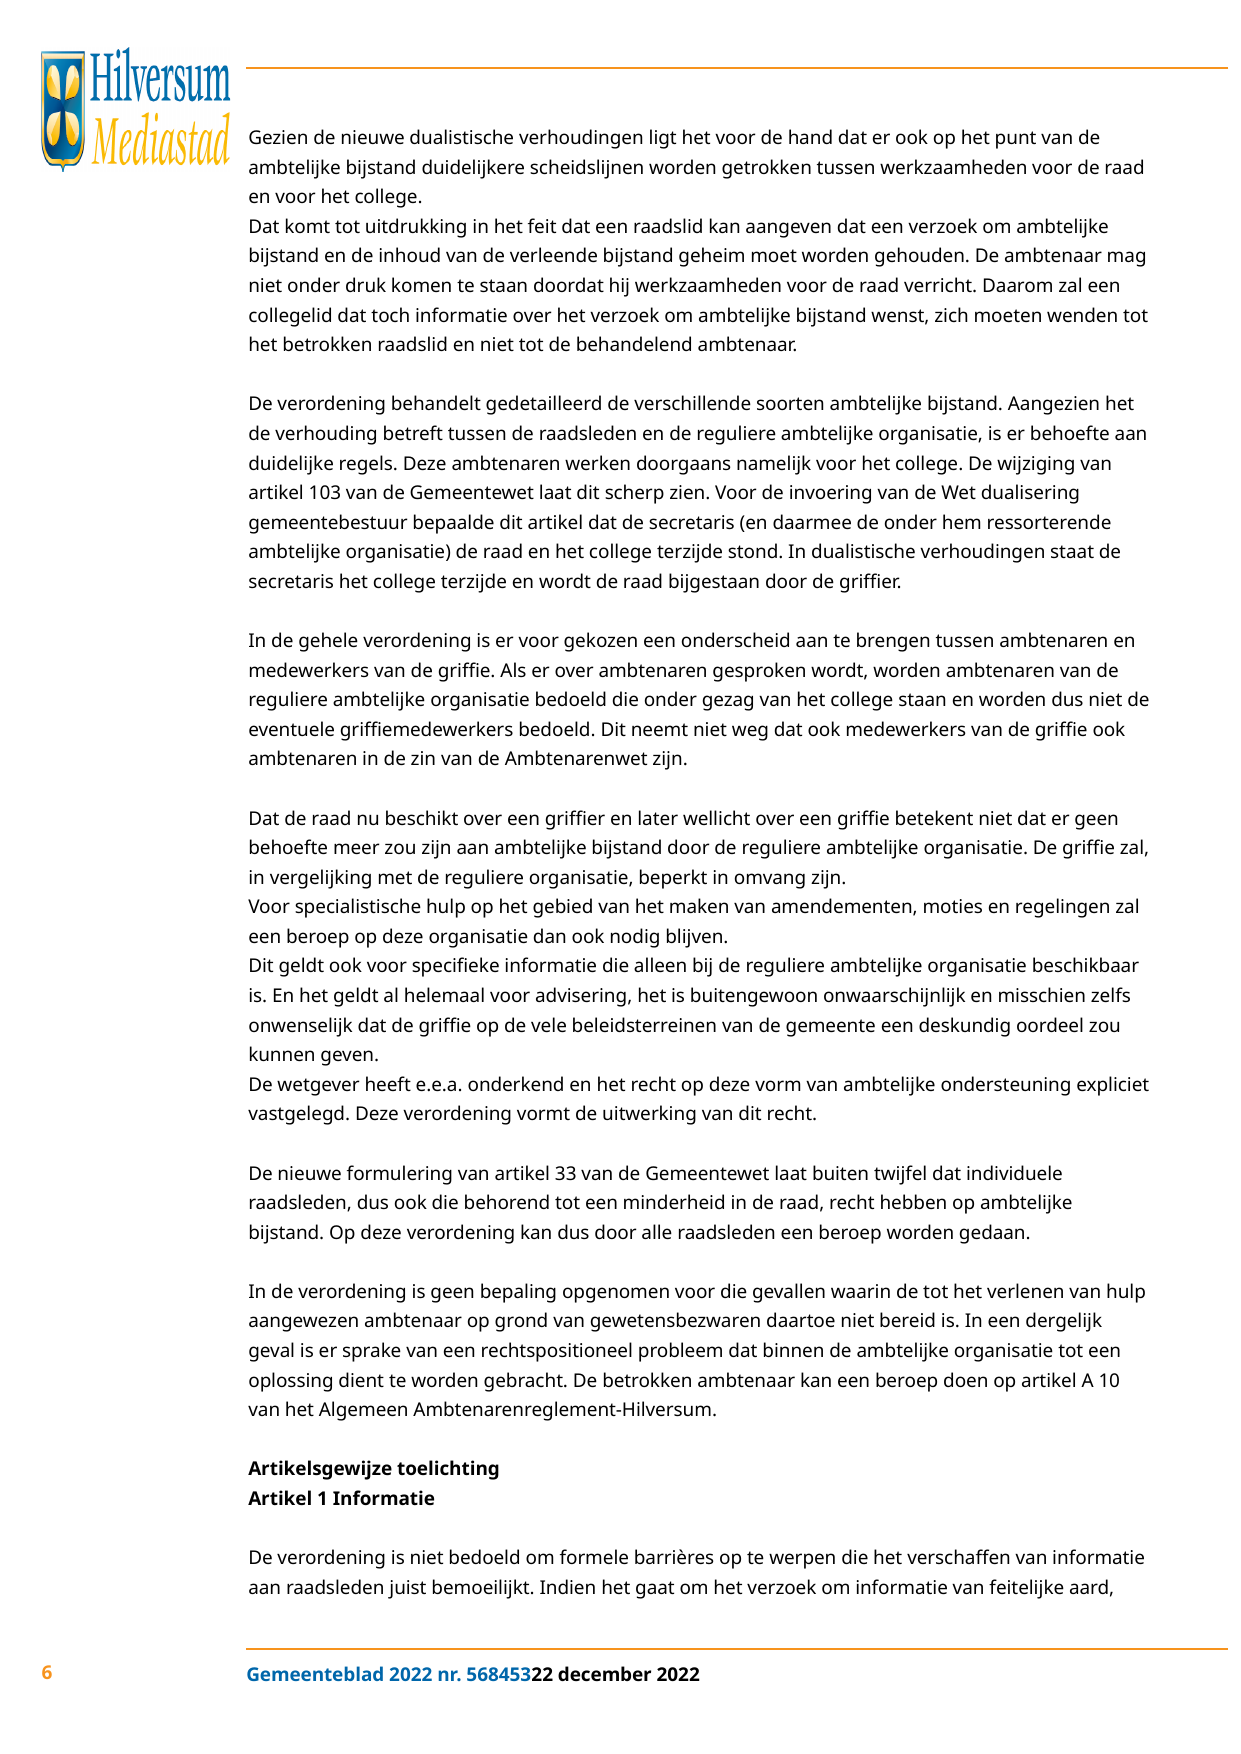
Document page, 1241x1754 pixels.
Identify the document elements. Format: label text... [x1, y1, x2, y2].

text Voor specialistische hulp op het gebied van het maken van amendementen, moties en regelingen zal een beroep op deze organisatie dan ook nodig blijven. [248, 893, 1152, 949]
text Dit geldt ook voor specifieke informatie die alleen bij de reguliere ambtelijke organisatie beschikbaar is. En het geldt al helemaal voor advisering, het is buitengewoon onwaarschijnlijk en misschien zelfs onwenselijk dat de griffie op de vele beleidsterreinen van de gemeente een deskundig oordeel zou kunnen geven. [248, 953, 1152, 1067]
text De verordening behandelt gedetailleerd de verschillende soorten ambtelijke bijstand. Aangezien het de verhouding betreft tussen de raadsleden en de reguliere ambtelijke organisatie, is er behoefte aan duidelijke regels. Deze ambtenaren werken doorgaans namelijk voor het college. De wijziging van artikel 103 van de Gemeentewet laat dit scherp zien. Voor de invoering van de Wet dualisering gemeentebestuur bepaalde dit artikel dat de secretaris (en daarmee de onder hem ressorterende ambtelijke organisatie) de raad en het college terzijde stond. In dualistische verhoudingen staat de secretaris het college terzijde en wordt de raad bijgestaan door de griffier. [248, 391, 1152, 594]
text In de verordening is geen bepaling opgenomen voor die gevallen waarin de tot het verlenen van hulp aangewezen ambtenaar op grond van gewetensbezwaren daartoe niet bereid is. In een dergelijk geval is er sprake van een rechtspositioneel probleem dat binnen de ambtelijke organisatie tot een oplossing dient te worden gebracht. De betrokken ambtenaar kan een beroep doen op artikel A 10 van het Algemeen Ambtenarenreglement-Hilversum. [248, 1278, 1152, 1422]
text Dat komt tot uitdrukking in het feit dat een raadslid kan aangeven dat een verzoek om ambtelijke bijstand en de inhoud van de verleende bijstand geheim moet worden gehouden. De ambtenaar mag niet onder druk komen te staan doordat hij werkzaamheden voor de raad verricht. Daarom zal een collegelid dat toch informatie over het verzoek om ambtelijke bijstand wenst, zich moeten wenden tot het betrokken raadslid en niet tot de behandelend ambtenaar. [248, 213, 1152, 357]
text Gezien de nieuwe dualistische verhoudingen ligt het voor de hand dat er ook op het punt van de ambtelijke bijstand duidelijkere scheidslijnen worden getrokken tussen werkzaamheden voor de raad en voor het college. [248, 124, 1152, 209]
text De nieuwe formulering van artikel 33 van de Gemeentewet laat buiten twijfel dat individuele raadsleden, dus ook die behorend tot een minderheid in de raad, recht hebben op ambtelijke bijstand. Op deze verordening kan dus door alle raadsleden een beroep worden gedaan. [248, 1160, 1152, 1245]
text Dat de raad nu beschikt over een griffier en later wellicht over een griffie betekent niet dat er geen behoefte meer zou zijn aan ambtelijke bijstand door de reguliere ambtelijke organisatie. De griffie zal, in vergelijking met de reguliere organisatie, beperkt in omvang zijn. [248, 805, 1152, 890]
text Artikel 1 Informatie [248, 1485, 1152, 1511]
text In de gehele verordening is er voor gekozen een onderscheid aan te brengen tussen ambtenaren en medewerkers van de griffie. Als er over ambtenaren gesproken wordt, worden ambtenaren van de reguliere ambtelijke organisatie bedoeld die onder gezag van het college staan en worden dus niet de eventuele griffiemedewerkers bedoeld. Dit neemt niet weg dat ook medewerkers van de griffie ook ambtenaren in de zin van de Ambtenarenwet zijn. [248, 627, 1152, 771]
picture [41, 47, 231, 172]
text De verordening is niet bedoeld om formele barrières op te werpen die het verschaffen van informatie aan raadsleden juist bemoeilijkt. Indien het gaat om het verzoek om informatie van feitelijke aard, [248, 1544, 1152, 1600]
text De wetgever heeft e.e.a. onderkend en het recht op deze vorm van ambtelijke ondersteuning expliciet vastgelegd. Deze verordening vormt de uitwerking van dit recht. [248, 1071, 1152, 1126]
text Artikelsgewijze toelichting [248, 1456, 1152, 1481]
